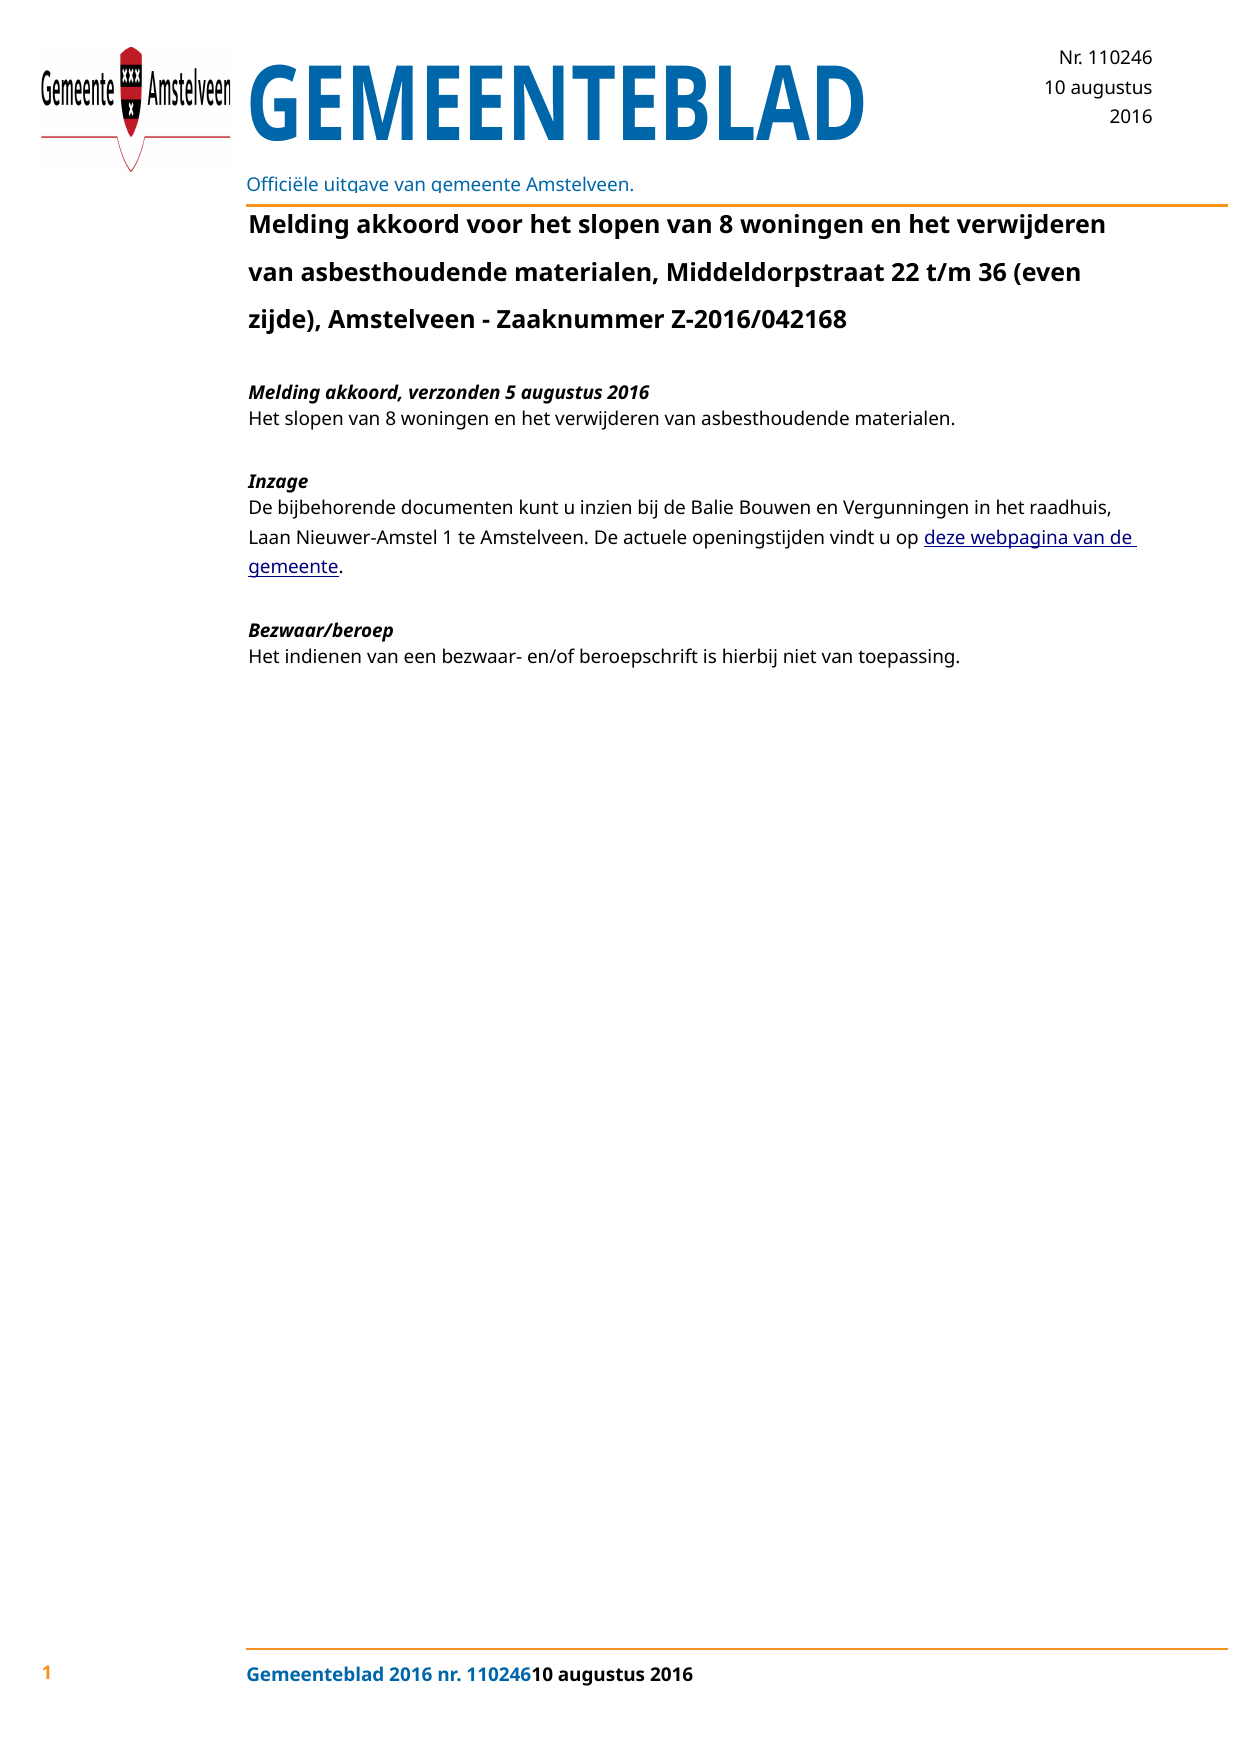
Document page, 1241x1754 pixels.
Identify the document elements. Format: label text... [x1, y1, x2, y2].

text De bijbehorende documenten kunt u inzien bij de Balie Bouwen en Vergunningen in het raadhuis, Laan Nieuwer-Amstel 1 te Amstelveen. De actuele openingstijden vindt u op deze webpagina van de gemeente. [248, 494, 1152, 579]
text Melding akkoord, verzonden 5 augustus 2016 [248, 379, 1152, 405]
text Bezwaar/beroep [248, 618, 1152, 643]
text Het slopen van 8 woningen en het verwijderen van asbesthoudende materialen. [248, 405, 1152, 431]
picture [41, 47, 231, 172]
text Het indienen van een bezwaar- en/of beroepschrift is hierbij niet van toepassing. [248, 643, 1152, 669]
text Inzage [248, 469, 1152, 494]
text Melding akkoord voor het slopen van 8 woningen en het verwijderen van asbesthoudende materialen, Middeldorpstraat 22 t/m 36 (even zijde), Amstelveen - Zaaknummer Z-2016/042168 [248, 207, 1152, 336]
